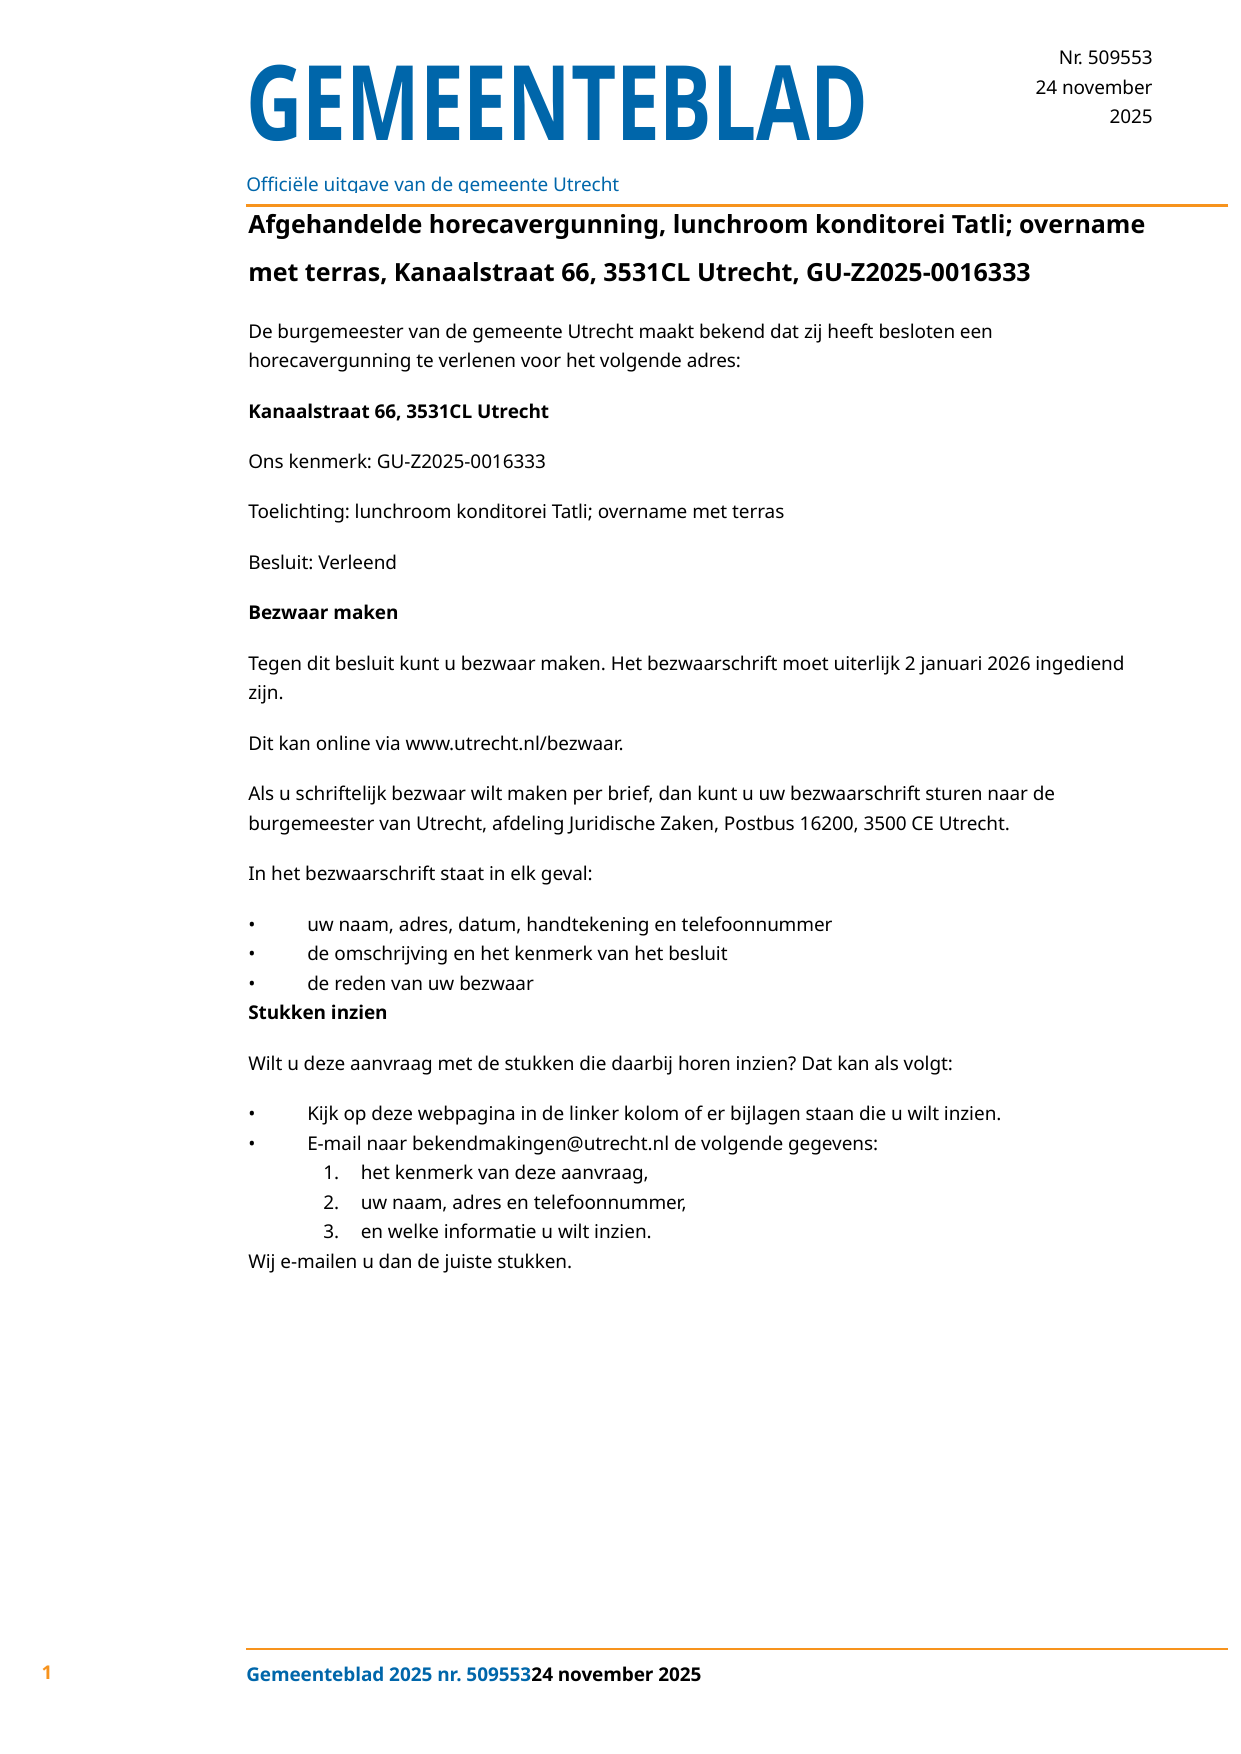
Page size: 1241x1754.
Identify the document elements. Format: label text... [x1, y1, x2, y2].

list Kijk op deze webpagina in de linker kolom of er bijlagen staan die u wilt inzien. [248, 1100, 1152, 1126]
list de omschrijving en het kenmerk van het besluit [248, 940, 1152, 966]
text Als u schriftelijk bezwaar wilt maken per brief, dan kunt u uw bezwaarschrift sturen naar de burgemeester van Utrecht, afdeling Juridische Zaken, Postbus 16200, 3500 CE Utrecht. [248, 780, 1152, 836]
text Afgehandelde horecavergunning, lunchroom konditorei Tatli; overname met terras, Kanaalstraat 66, 3531CL Utrecht, GU-Z2025-0016333 [248, 207, 1152, 288]
list uw naam, adres en telefoonnummer, [323, 1189, 1152, 1215]
text Kanaalstraat 66, 3531CL Utrecht [248, 398, 1152, 424]
list uw naam, adres, datum, handtekening en telefoonnummer [248, 911, 1152, 937]
text Toelichting: lunchroom konditorei Tatli; overname met terras [248, 499, 1152, 524]
text De burgemeester van de gemeente Utrecht maakt bekend dat zij heeft besloten een horecavergunning te verlenen voor het volgende adres: [248, 318, 1152, 373]
text Tegen dit besluit kunt u bezwaar maken. Het bezwaarschrift moet uiterlijk 2 januari 2026 ingediend zijn. [248, 650, 1152, 705]
list E-mail naar bekendmakingen@utrecht.nl de volgende gegevens: [248, 1130, 1152, 1156]
text In het bezwaarschrift staat in elk geval: [248, 860, 1152, 886]
text Wilt u deze aanvraag met de stukken die daarbij horen inzien? Dat kan als volgt: [248, 1050, 1152, 1076]
list het kenmerk van deze aanvraag, [323, 1159, 1152, 1185]
list de reden van uw bezwaar [248, 970, 1152, 996]
text Bezwaar maken [248, 599, 1152, 625]
text Ons kenmerk: GU-Z2025-0016333 [248, 448, 1152, 474]
text Wij e-mailen u dan de juiste stukken. [248, 1248, 1152, 1274]
list en welke informatie u wilt inzien. [323, 1219, 1152, 1244]
picture [41, 47, 231, 172]
text Stukken inzien [248, 999, 1152, 1025]
text Besluit: Verleend [248, 549, 1152, 575]
text Dit kan online via www.utrecht.nl/bezwaar. [248, 730, 1152, 756]
